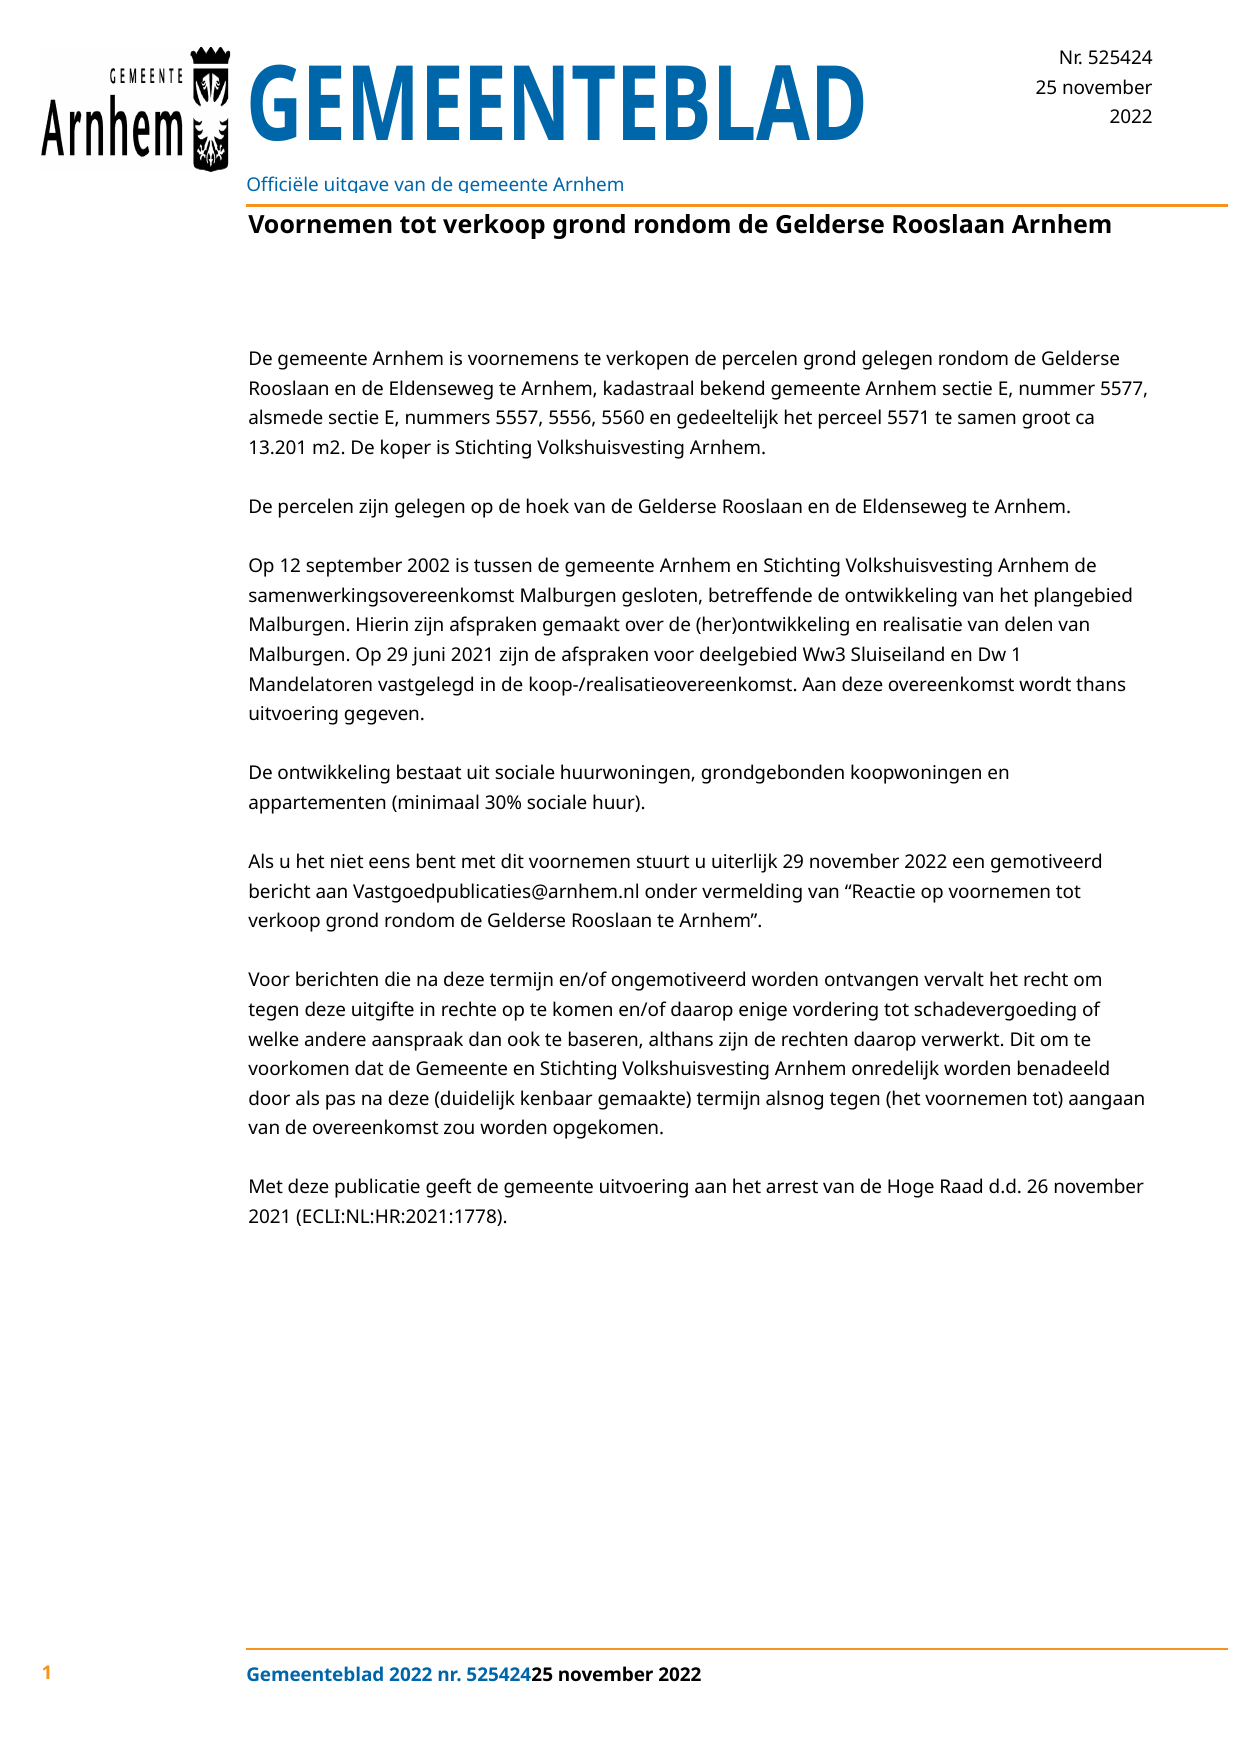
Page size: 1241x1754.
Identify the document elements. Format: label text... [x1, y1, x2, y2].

text Voornemen tot verkoop grond rondom de Gelderse Rooslaan Arnhem [248, 207, 1152, 241]
text Op 12 september 2002 is tussen de gemeente Arnhem en Stichting Volkshuisvesting Arnhem de samenwerkingsovereenkomst Malburgen gesloten, betreffende de ontwikkeling van het plangebied Malburgen. Hierin zijn afspraken gemaakt over de (her)ontwikkeling en realisatie van delen van Malburgen. Op 29 juni 2021 zijn de afspraken voor deelgebied Ww3 Sluiseiland en Dw 1 Mandelatoren vastgelegd in de koop-/realisatieovereenkomst. Aan deze overeenkomst wordt thans uitvoering gegeven. [248, 552, 1152, 726]
text De gemeente Arnhem is voornemens te verkopen de percelen grond gelegen rondom de Gelderse Rooslaan en de Eldenseweg te Arnhem, kadastraal bekend gemeente Arnhem sectie E, nummer 5577, alsmede sectie E, nummers 5557, 5556, 5560 en gedeeltelijk het perceel 5571 te samen groot ca 13.201 m2. De koper is Stichting Volkshuisvesting Arnhem. [248, 345, 1152, 460]
text Met deze publicatie geeft de gemeente uitvoering aan het arrest van de Hoge Raad d.d. 26 november 2021 (ECLI:NL:HR:2021:1778). [248, 1174, 1152, 1229]
text De ontwikkeling bestaat uit sociale huurwoningen, grondgebonden koopwoningen en appartementen (minimaal 30% sociale huur). [248, 759, 1152, 815]
text Als u het niet eens bent met dit voornemen stuurt u uiterlijk 29 november 2022 een gemotiveerd bericht aan Vastgoedpublicaties@arnhem.nl onder vermelding van “Reactie op voornemen tot verkoop grond rondom de Gelderse Rooslaan te Arnhem”. [248, 848, 1152, 933]
text De percelen zijn gelegen op de hoek van de Gelderse Rooslaan en de Eldenseweg te Arnhem. [248, 493, 1152, 519]
text Voor berichten die na deze termijn en/of ongemotiveerd worden ontvangen vervalt het recht om tegen deze uitgifte in rechte op te komen en/of daarop enige vordering tot schadevergoeding of welke andere aanspraak dan ook te baseren, althans zijn de rechten daarop verwerkt. Dit om te voorkomen dat de Gemeente en Stichting Volkshuisvesting Arnhem onredelijk worden benadeeld door als pas na deze (duidelijk kenbaar gemaakte) termijn alsnog tegen (het voornemen tot) aangaan van de overeenkomst zou worden opgekomen. [248, 967, 1152, 1140]
picture [41, 47, 231, 172]
